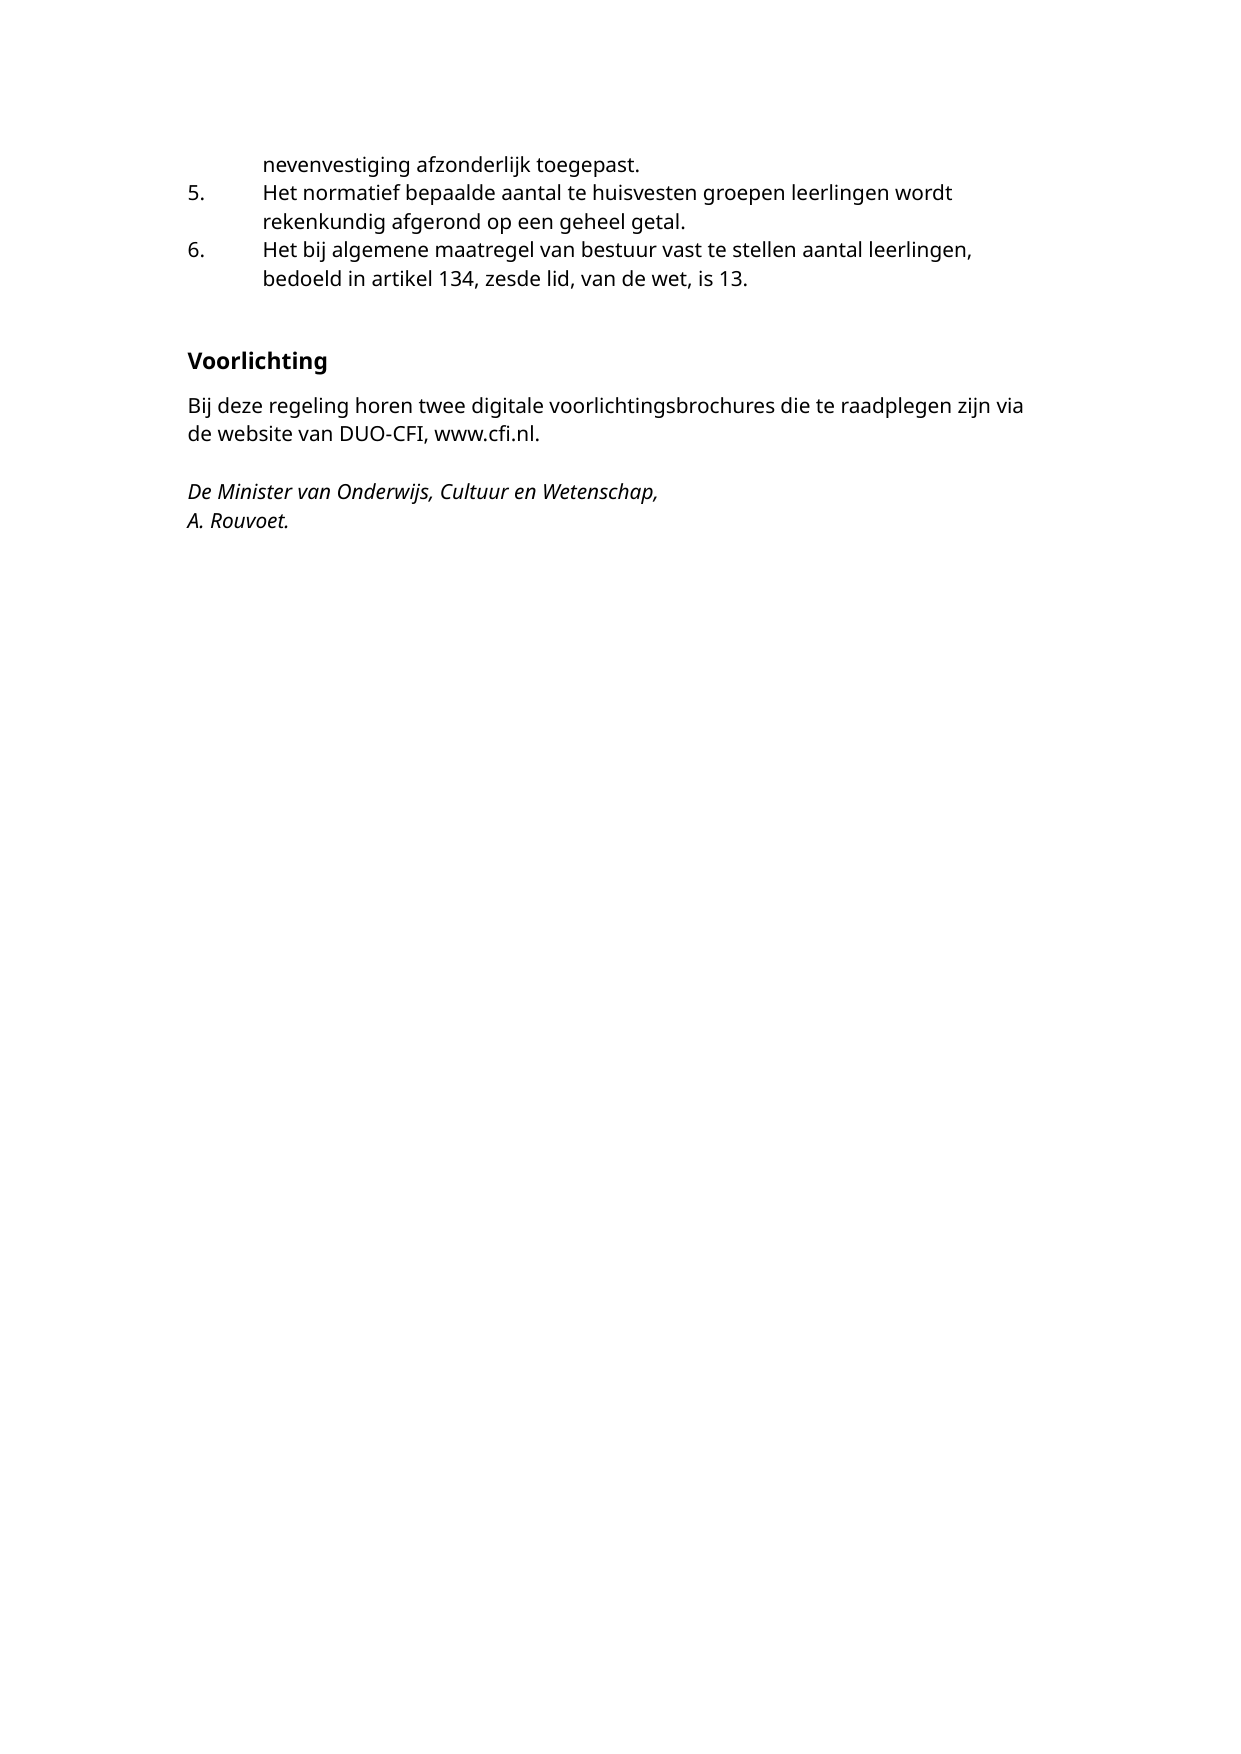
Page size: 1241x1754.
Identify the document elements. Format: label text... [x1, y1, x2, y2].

text De Minister van Onderwijs, Cultuur en Wetenschap, [187, 477, 1053, 506]
list Het normatief bepaalde aantal te huisvesten groepen leerlingen wordt rekenkundig afgerond op een geheel getal. [187, 178, 1053, 235]
text Bij deze regeling horen twee digitale voorlichtingsbrochures die te raadplegen zijn via de website van DUO-CFI, www.cfi.nl. [187, 391, 1053, 448]
list nevenvestiging afzonderlijk toegepast. [187, 150, 1053, 178]
list Het bij algemene maatregel van bestuur vast te stellen aantal leerlingen, bedoeld in artikel 134, zesde lid, van de wet, is 13. [187, 235, 1053, 292]
subtitle Voorlichting [187, 345, 1053, 376]
text A. Rouvoet. [187, 506, 1053, 534]
